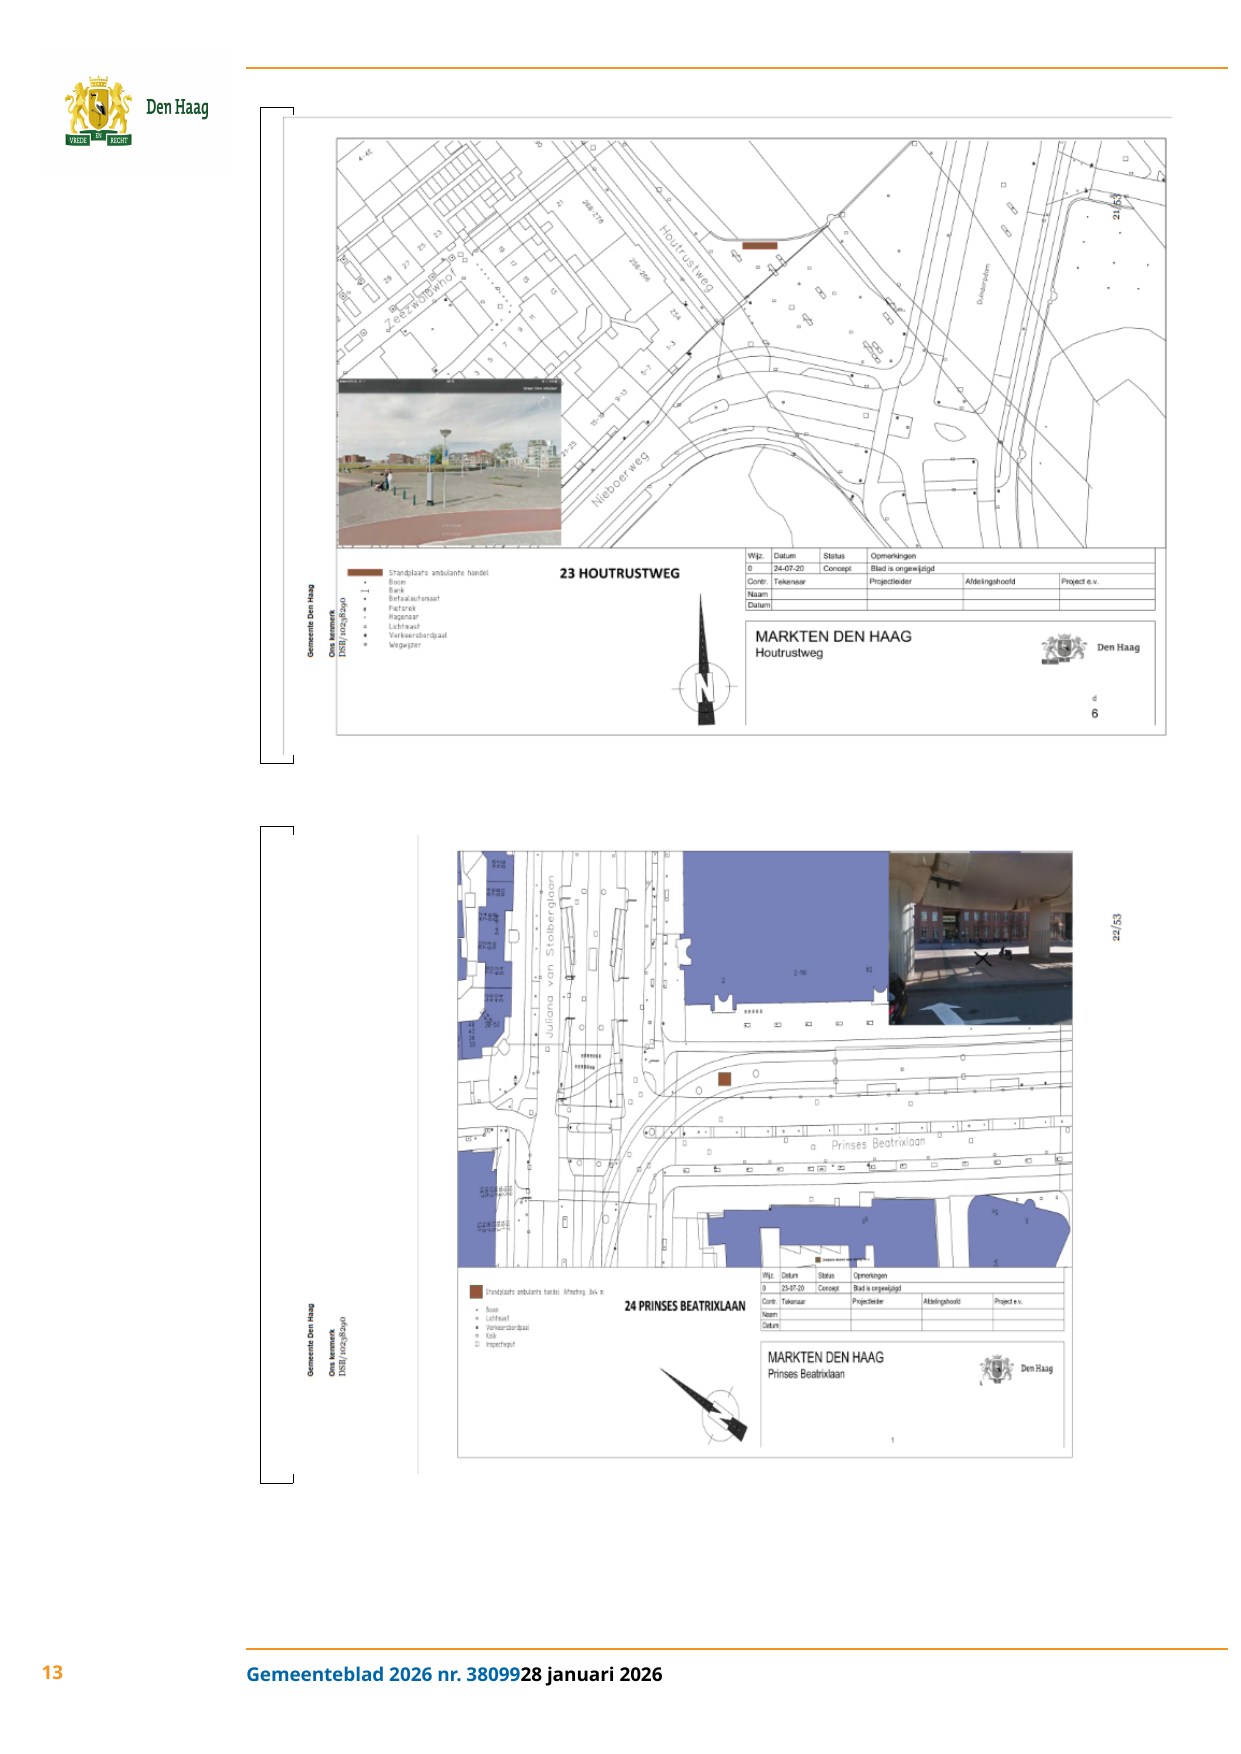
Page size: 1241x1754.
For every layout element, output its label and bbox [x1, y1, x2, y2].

picture [268, 835, 1173, 1474]
picture [41, 47, 231, 172]
picture [268, 115, 1173, 755]
